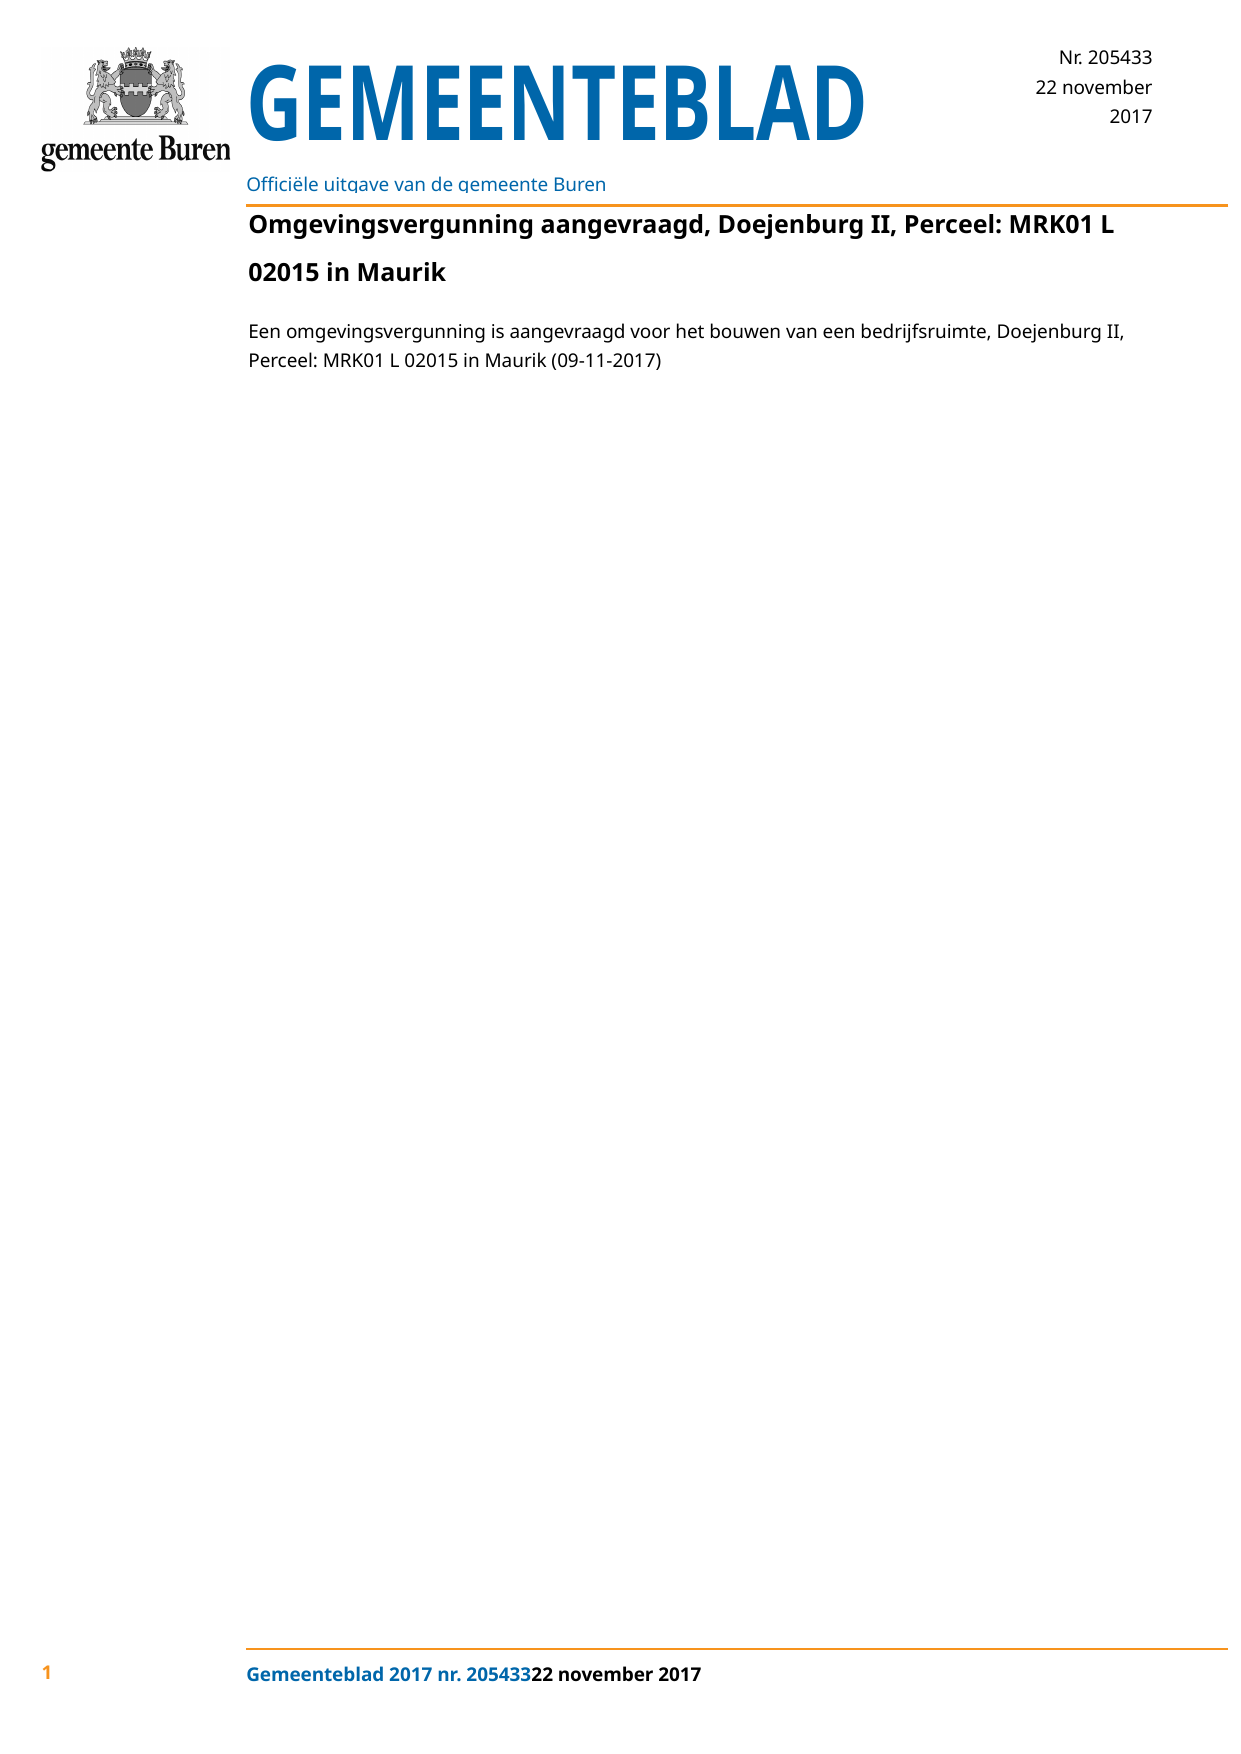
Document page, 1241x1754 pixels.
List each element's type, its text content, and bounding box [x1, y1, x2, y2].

text Een omgevingsvergunning is aangevraagd voor het bouwen van een bedrijfsruimte, Doejenburg II, Perceel: MRK01 L 02015 in Maurik (09-11-2017) [248, 318, 1152, 373]
picture [41, 47, 231, 172]
text Omgevingsvergunning aangevraagd, Doejenburg II, Perceel: MRK01 L 02015 in Maurik [248, 207, 1152, 288]
